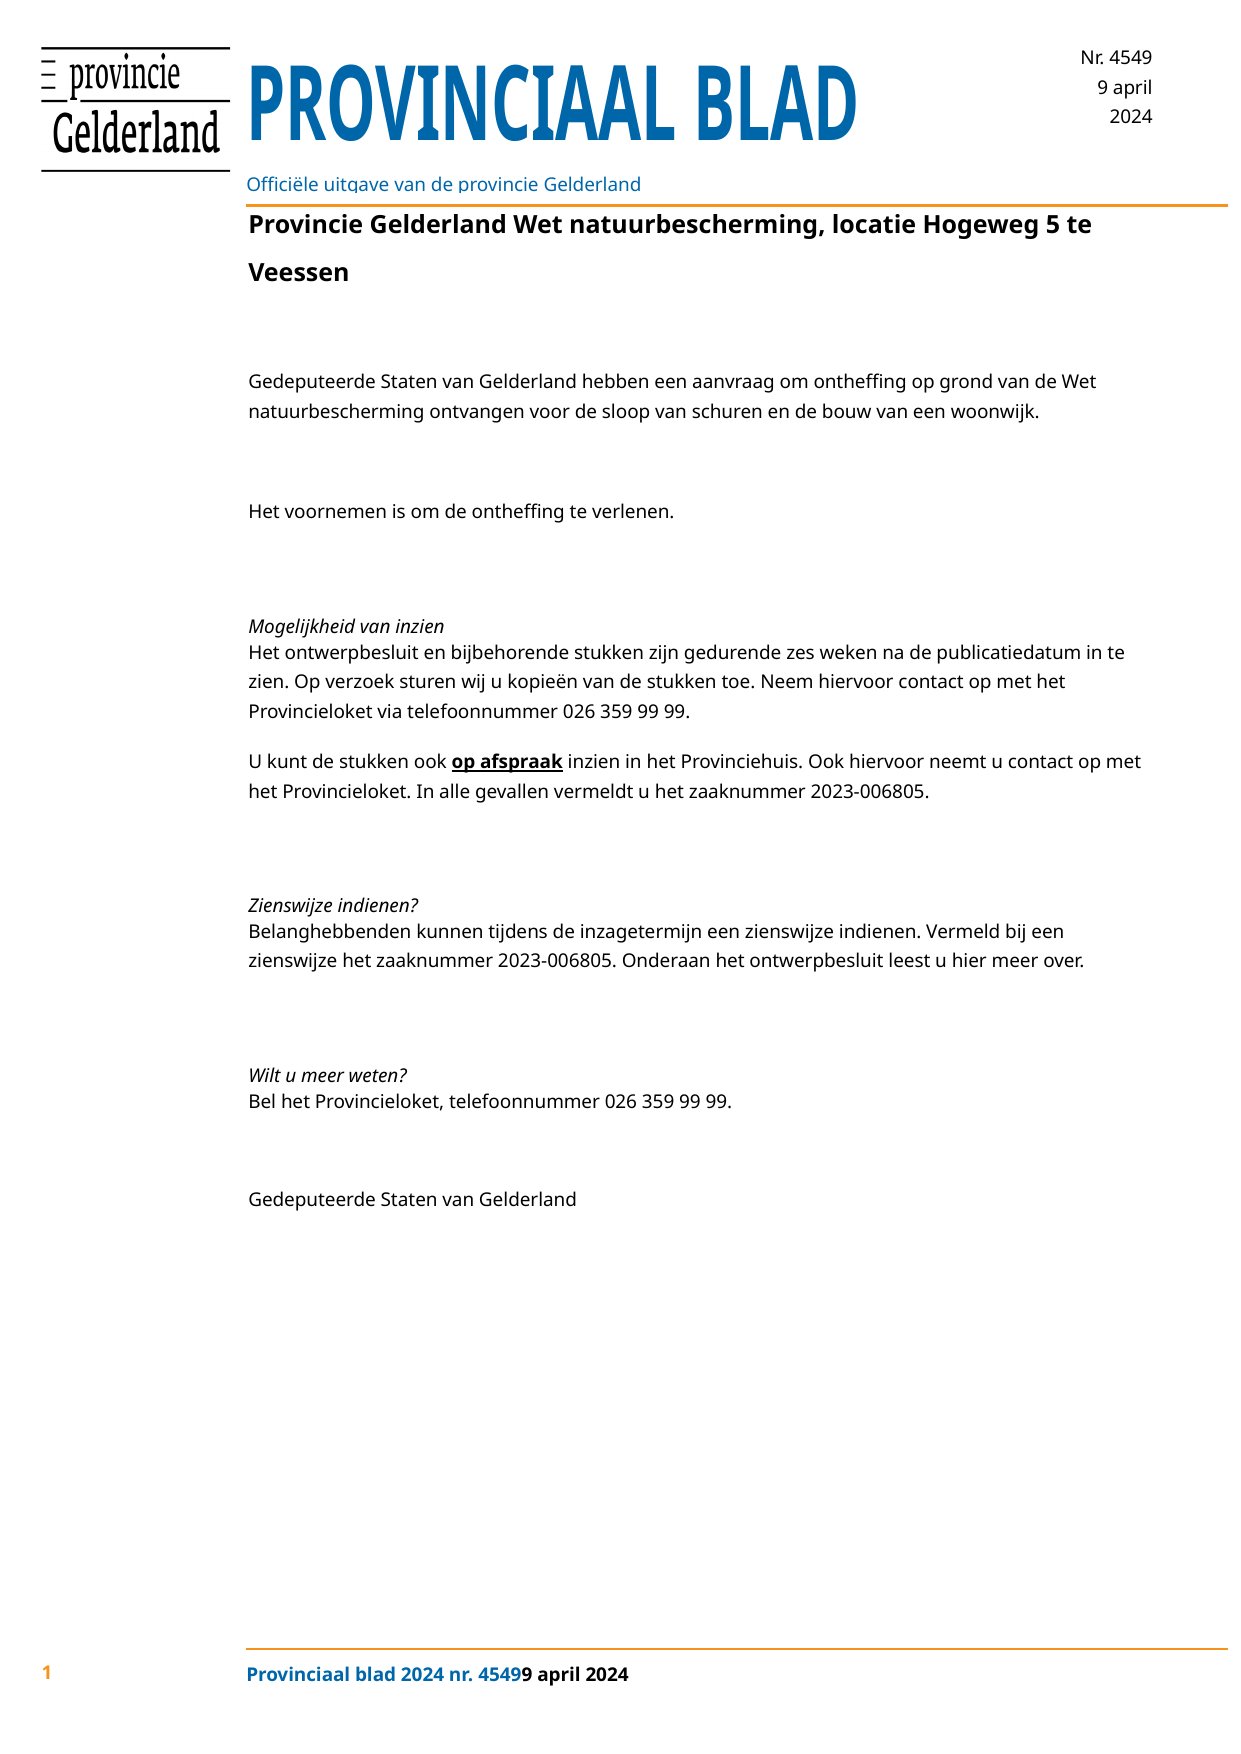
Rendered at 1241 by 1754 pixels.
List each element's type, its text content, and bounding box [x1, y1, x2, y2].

text Mogelijkheid van inzien [248, 613, 1152, 639]
text Belanghebbenden kunnen tijdens de inzagetermijn een zienswijze indienen. Vermeld bij een zienswijze het zaaknummer 2023-006805. Onderaan het ontwerpbesluit leest u hier meer over. [248, 918, 1152, 973]
text Het voornemen is om de ontheffing te verlenen. [248, 499, 1152, 524]
text Gedeputeerde Staten van Gelderland hebben een aanvraag om ontheffing op grond van de Wet natuurbescherming ontvangen voor de sloop van schuren en de bouw van een woonwijk. [248, 368, 1152, 424]
text Zienswijze indienen? [248, 892, 1152, 918]
text Provincie Gelderland Wet natuurbescherming, locatie Hogeweg 5 te Veessen [248, 207, 1152, 288]
text Bel het Provincieloket, telefoonnummer 026 359 99 99. [248, 1088, 1152, 1113]
text Gedeputeerde Staten van Gelderland [248, 1186, 1152, 1212]
text U kunt de stukken ook op afspraak inzien in het Provinciehuis. Ook hiervoor neemt u contact op met het Provincieloket. In alle gevallen vermeldt u het zaaknummer 2023-006805. [248, 748, 1152, 804]
picture [41, 47, 231, 172]
text Het ontwerpbesluit en bijbehorende stukken zijn gedurende zes weken na de publicatiedatum in te zien. Op verzoek sturen wij u kopieën van de stukken toe. Neem hiervoor contact op met het Provincieloket via telefoonnummer 026 359 99 99. [248, 639, 1152, 724]
text Wilt u meer weten? [248, 1062, 1152, 1088]
